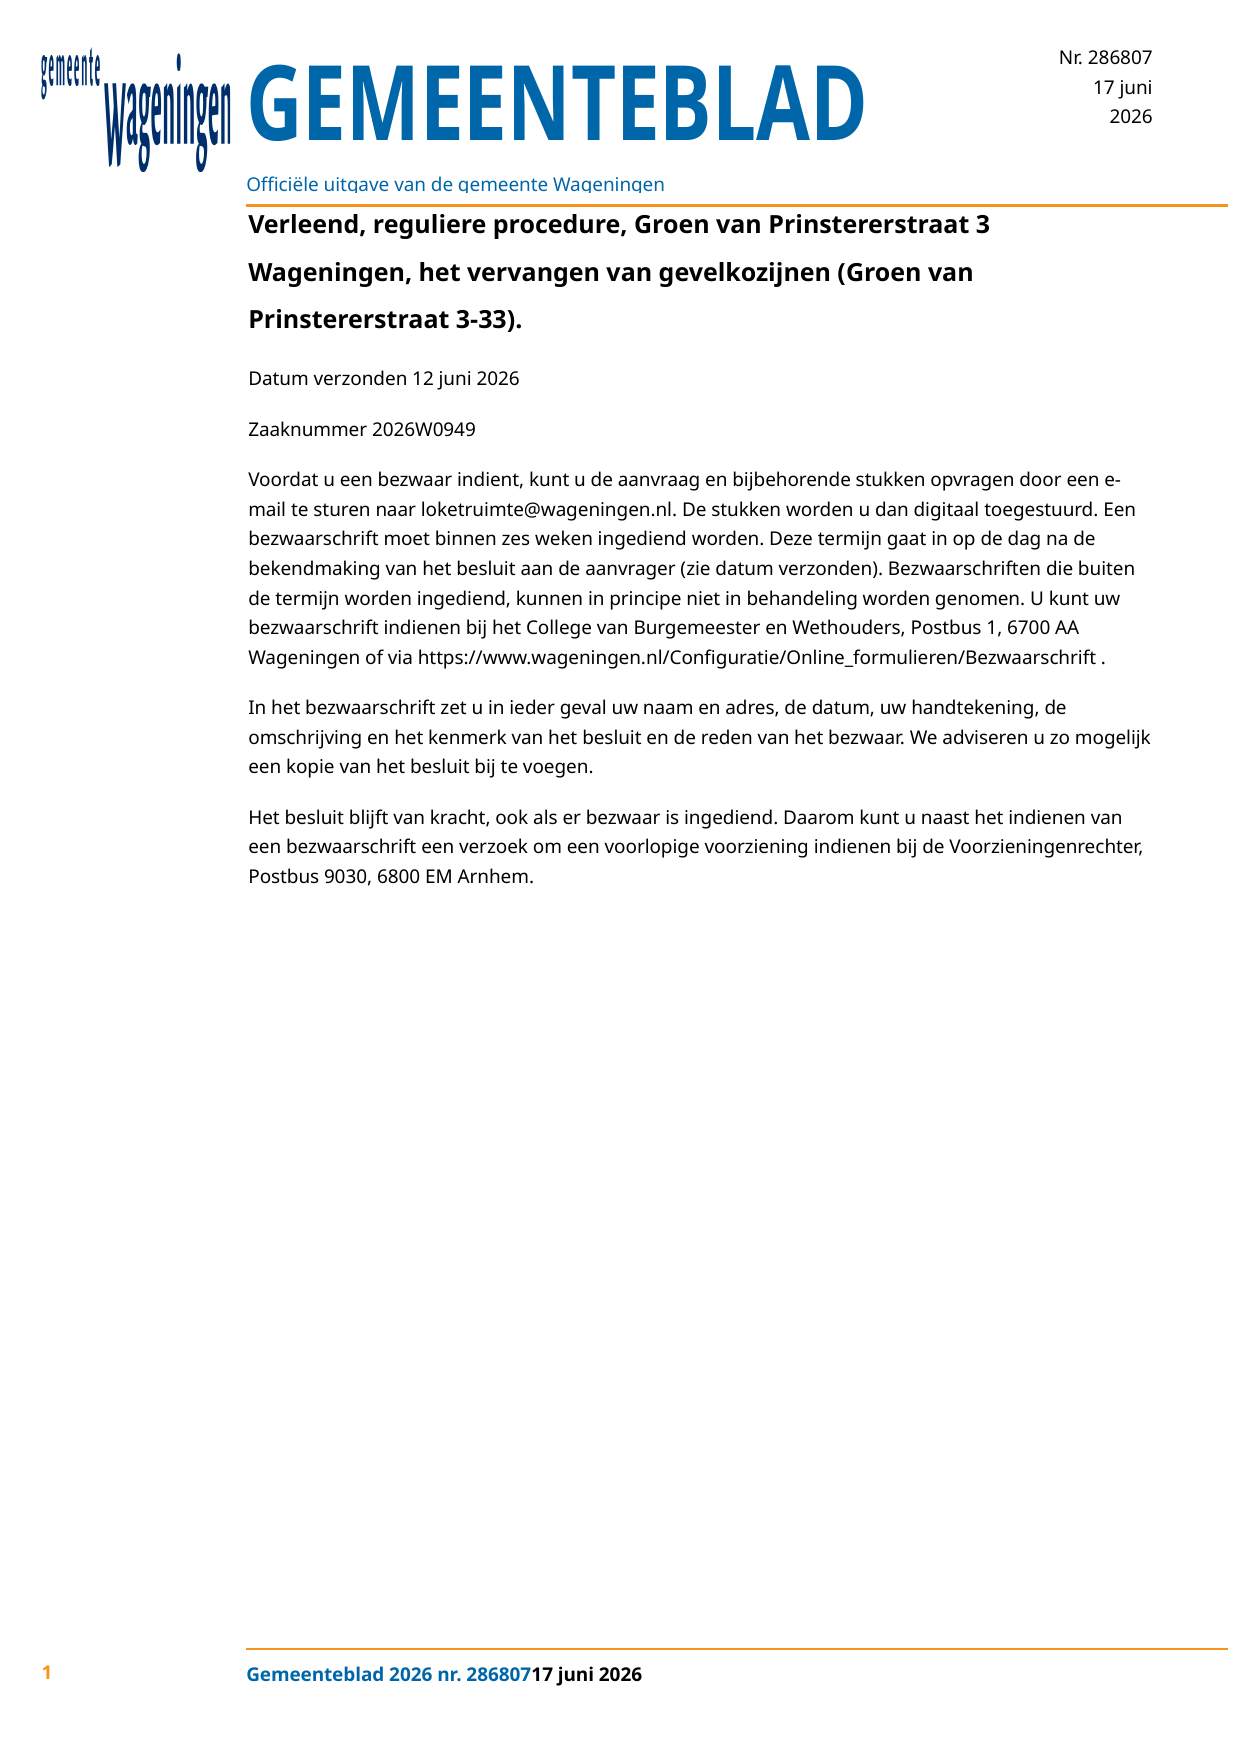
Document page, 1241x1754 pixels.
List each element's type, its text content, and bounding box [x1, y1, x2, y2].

text Voordat u een bezwaar indient, kunt u de aanvraag en bijbehorende stukken opvragen door een e-mail te sturen naar loketruimte@wageningen.nl. De stukken worden u dan digitaal toegestuurd. Een bezwaarschrift moet binnen zes weken ingediend worden. Deze termijn gaat in op de dag na de bekendmaking van het besluit aan de aanvrager (zie datum verzonden). Bezwaarschriften die buiten de termijn worden ingediend, kunnen in principe niet in behandeling worden genomen. U kunt uw bezwaarschrift indienen bij het College van Burgemeester en Wethouders, Postbus 1, 6700 AA Wageningen of via https://www.wageningen.nl/Configuratie/Online_formulieren/Bezwaarschrift . [248, 466, 1152, 669]
text Zaaknummer 2026W0949 [248, 416, 1152, 442]
text Verleend, reguliere procedure, Groen van Prinstererstraat 3 Wageningen, het vervangen van gevelkozijnen (Groen van Prinstererstraat 3-33). [248, 207, 1152, 336]
picture [41, 47, 231, 172]
text Datum verzonden 12 juni 2026 [248, 366, 1152, 391]
text Het besluit blijft van kracht, ook als er bezwaar is ingediend. Daarom kunt u naast het indienen van een bezwaarschrift een verzoek om een voorlopige voorziening indienen bij de Voorzieningenrechter, Postbus 9030, 6800 EM Arnhem. [248, 804, 1152, 889]
text In het bezwaarschrift zet u in ieder geval uw naam en adres, de datum, uw handtekening, de omschrijving en het kenmerk van het besluit en de reden van het bezwaar. We adviseren u zo mogelijk een kopie van het besluit bij te voegen. [248, 694, 1152, 779]
